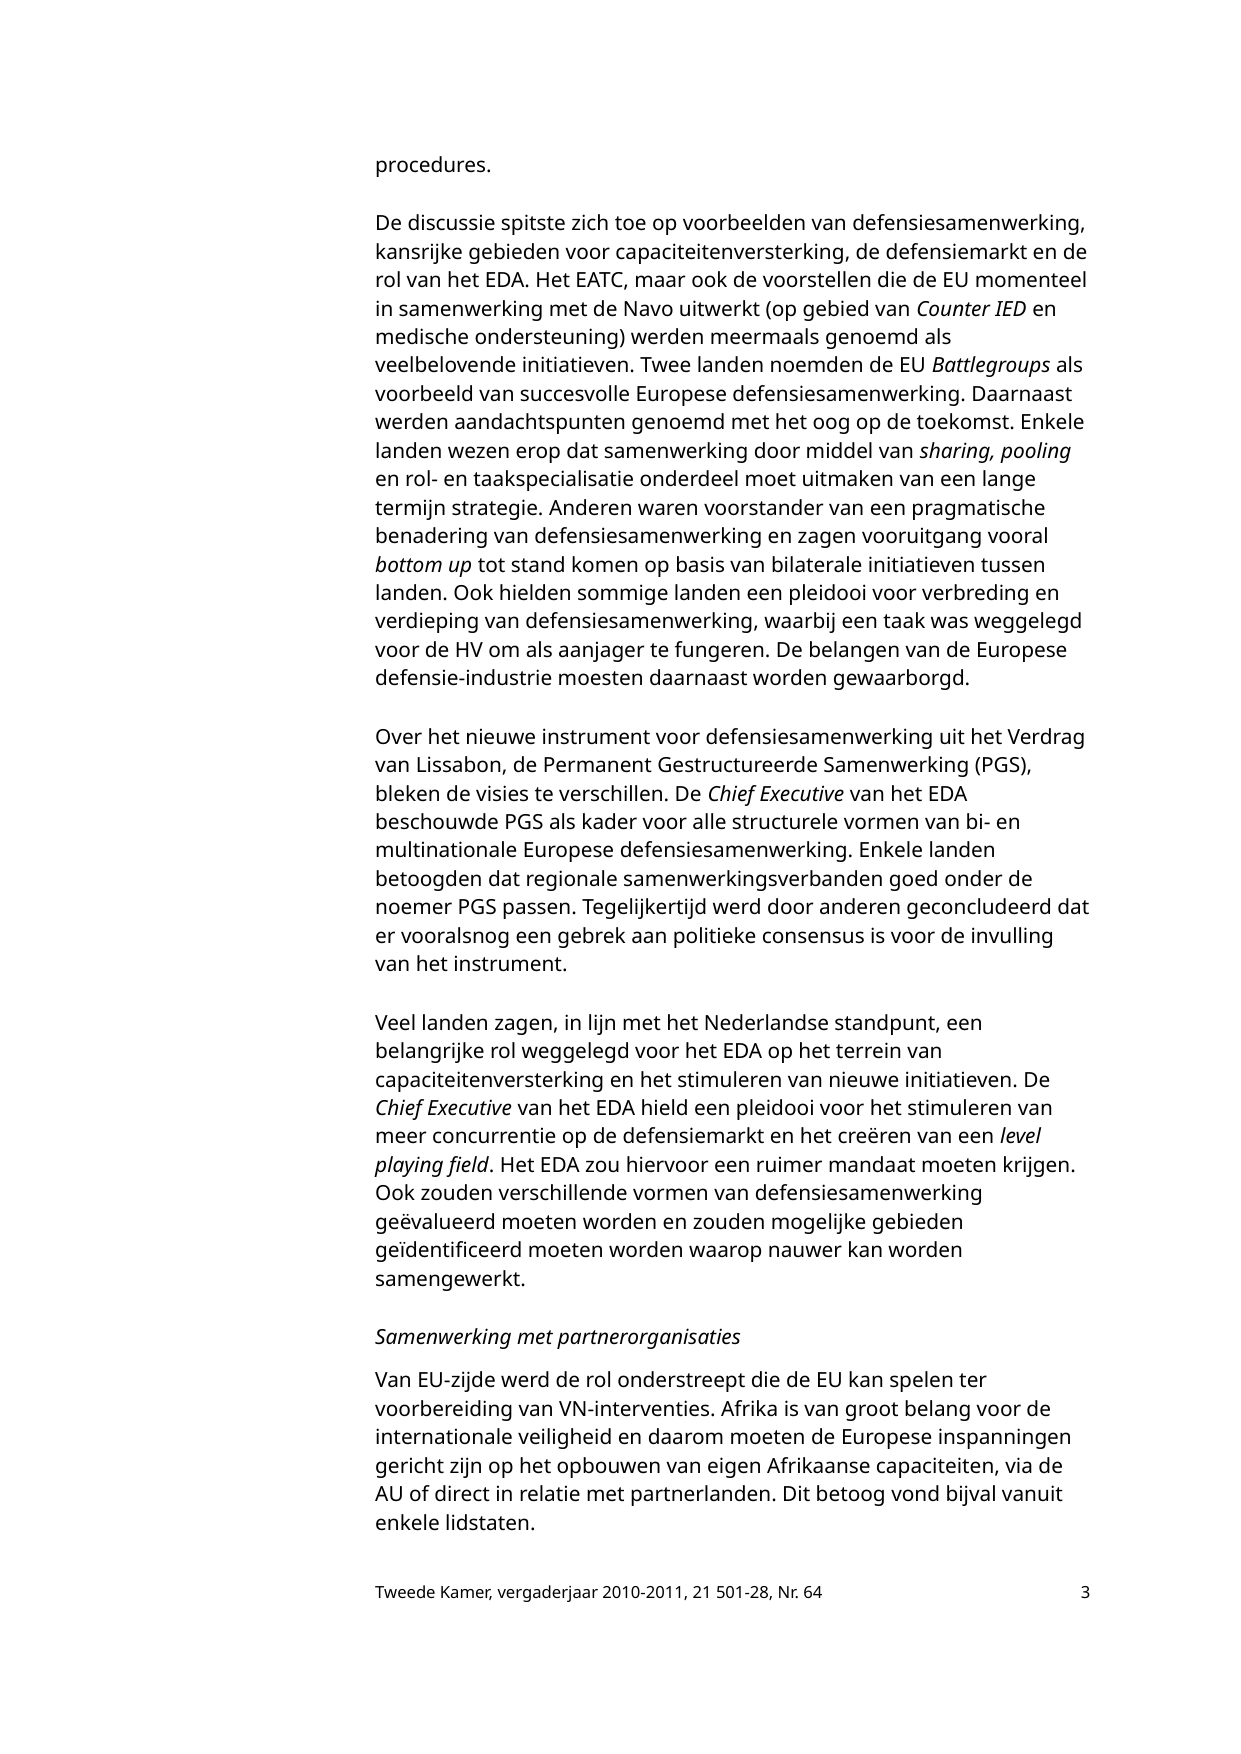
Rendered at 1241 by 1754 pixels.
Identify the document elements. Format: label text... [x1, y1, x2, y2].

text Van EU-zijde werd de rol onderstreept die de EU kan spelen ter voorbereiding van VN-interventies. Afrika is van groot belang voor de internationale veiligheid en daarom moeten de Europese inspanningen gericht zijn op het opbouwen van eigen Afrikaanse capaciteiten, via de AU of direct in relatie met partnerlanden. Dit betoog vond bijval vanuit enkele lidstaten. [375, 1366, 1090, 1536]
text procedures. [375, 150, 1090, 178]
text Veel landen zagen, in lijn met het Nederlandse standpunt, een belangrijke rol weggelegd voor het EDA op het terrein van capaciteitenversterking en het stimuleren van nieuwe initiatieven. De Chief Executive van het EDA hield een pleidooi voor het stimuleren van meer concurrentie op de defensiemarkt en het creëren van een level playing field. Het EDA zou hiervoor een ruimer mandaat moeten krijgen. Ook zouden verschillende vormen van defensiesamenwerking geëvalueerd moeten worden en zouden mogelijke gebieden geïdentificeerd moeten worden waarop nauwer kan worden samengewerkt. [375, 1008, 1090, 1292]
text Samenwerking met partnerorganisaties [375, 1322, 1090, 1351]
text Over het nieuwe instrument voor defensiesamenwerking uit het Verdrag van Lissabon, de Permanent Gestructureerde Samenwerking (PGS), bleken de visies te verschillen. De Chief Executive van het EDA beschouwde PGS als kader voor alle structurele vormen van bi- en multinationale Europese defensiesamenwerking. Enkele landen betoogden dat regionale samenwerkingsverbanden goed onder de noemer PGS passen. Tegelijkertijd werd door anderen geconcludeerd dat er vooralsnog een gebrek aan politieke consensus is voor de invulling van het instrument. [375, 722, 1090, 978]
text De discussie spitste zich toe op voorbeelden van defensiesamenwerking, kansrijke gebieden voor capaciteitenversterking, de defensiemarkt en de rol van het EDA. Het EATC, maar ook de voorstellen die de EU momenteel in samenwerking met de Navo uitwerkt (op gebied van Counter IED en medische ondersteuning) werden meermaals genoemd als veelbelovende initiatieven. Twee landen noemden de EU Battlegroups als voorbeeld van succesvolle Europese defensiesamenwerking. Daarnaast werden aandachtspunten genoemd met het oog op de toekomst. Enkele landen wezen erop dat samenwerking door middel van sharing, pooling en rol- en taakspecialisatie onderdeel moet uitmaken van een lange termijn strategie. Anderen waren voorstander van een pragmatische benadering van defensiesamenwerking en zagen vooruitgang vooral bottom up tot stand komen op basis van bilaterale initiatieven tussen landen. Ook hielden sommige landen een pleidooi voor verbreding en verdieping van defensiesamenwerking, waarbij een taak was weggelegd voor de HV om als aanjager te fungeren. De belangen van de Europese defensie-industrie moesten daarnaast worden gewaarborgd. [375, 208, 1090, 692]
